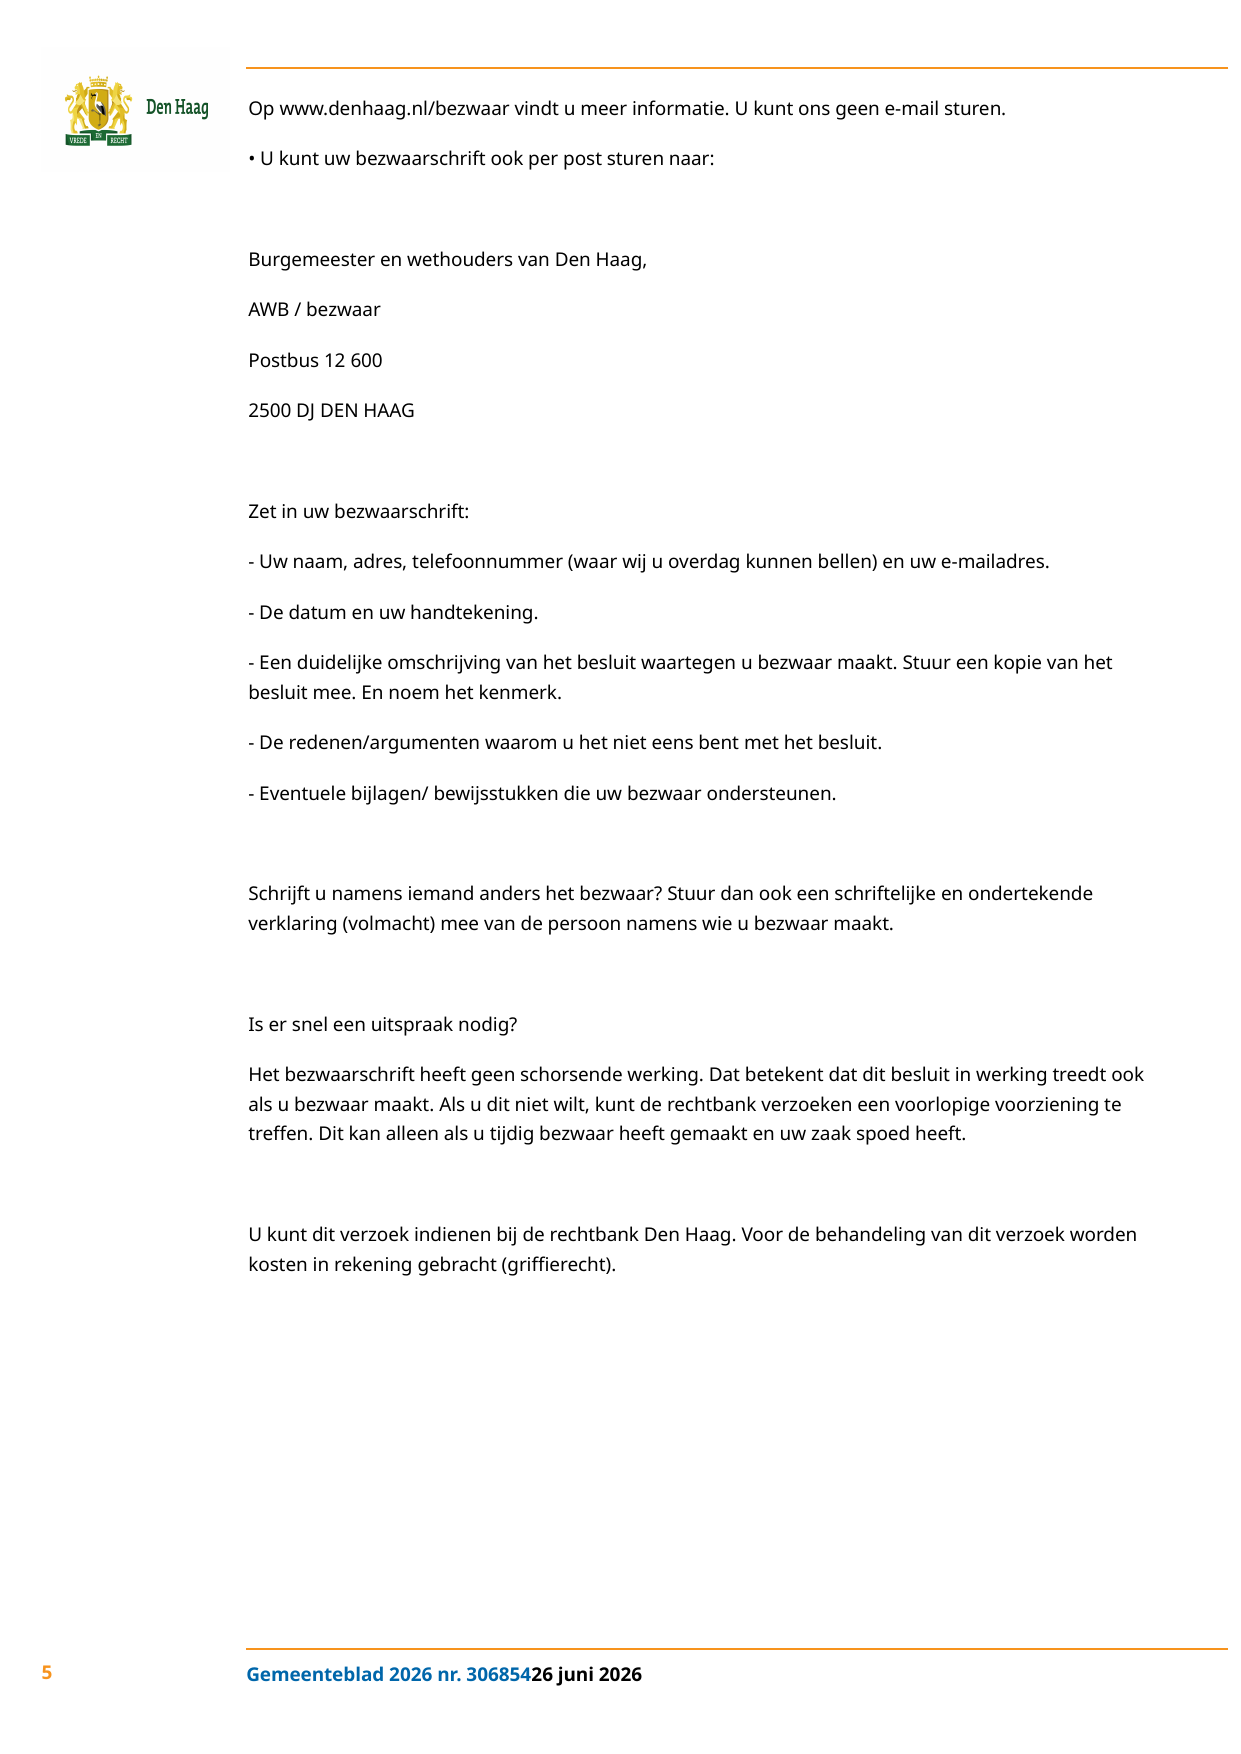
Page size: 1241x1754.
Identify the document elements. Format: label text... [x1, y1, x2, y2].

text - De redenen/argumenten waarom u het niet eens bent met het besluit. [248, 729, 1152, 755]
text Is er snel een uitspraak nodig? [248, 1011, 1152, 1037]
text - Een duidelijke omschrijving van het besluit waartegen u bezwaar maakt. Stuur een kopie van het besluit mee. En noem het kenmerk. [248, 649, 1152, 705]
text - De datum en uw handtekening. [248, 599, 1152, 625]
text - Eventuele bijlagen/ bewijsstukken die uw bezwaar ondersteunen. [248, 780, 1152, 806]
text 2500 DJ DEN HAAG [248, 397, 1152, 423]
text Schrijft u namens iemand anders het bezwaar? Stuur dan ook een schriftelijke en ondertekende verklaring (volmacht) mee van de persoon namens wie u bezwaar maakt. [248, 881, 1152, 936]
text Postbus 12 600 [248, 347, 1152, 373]
text AWB / bezwaar [248, 296, 1152, 322]
text Zet in uw bezwaarschrift: [248, 498, 1152, 524]
text - Uw naam, adres, telefoonnummer (waar wij u overdag kunnen bellen) en uw e-mailadres. [248, 548, 1152, 574]
text Het bezwaarschrift heeft geen schorsende werking. Dat betekent dat dit besluit in werking treedt ook als u bezwaar maakt. Als u dit niet wilt, kunt de rechtbank verzoeken een voorlopige voorziening te treffen. Dit kan alleen als u tijdig bezwaar heeft gemaakt en uw zaak spoed heeft. [248, 1061, 1152, 1146]
text • U kunt uw bezwaarschrift ook per post sturen naar: [248, 145, 1152, 171]
text U kunt dit verzoek indienen bij de rechtbank Den Haag. Voor de behandeling van dit verzoek worden kosten in rekening gebracht (griffierecht). [248, 1221, 1152, 1277]
text Burgemeester en wethouders van Den Haag, [248, 246, 1152, 272]
text Op www.denhaag.nl/bezwaar vindt u meer informatie. U kunt ons geen e-mail sturen. [248, 95, 1152, 121]
picture [41, 47, 231, 172]
